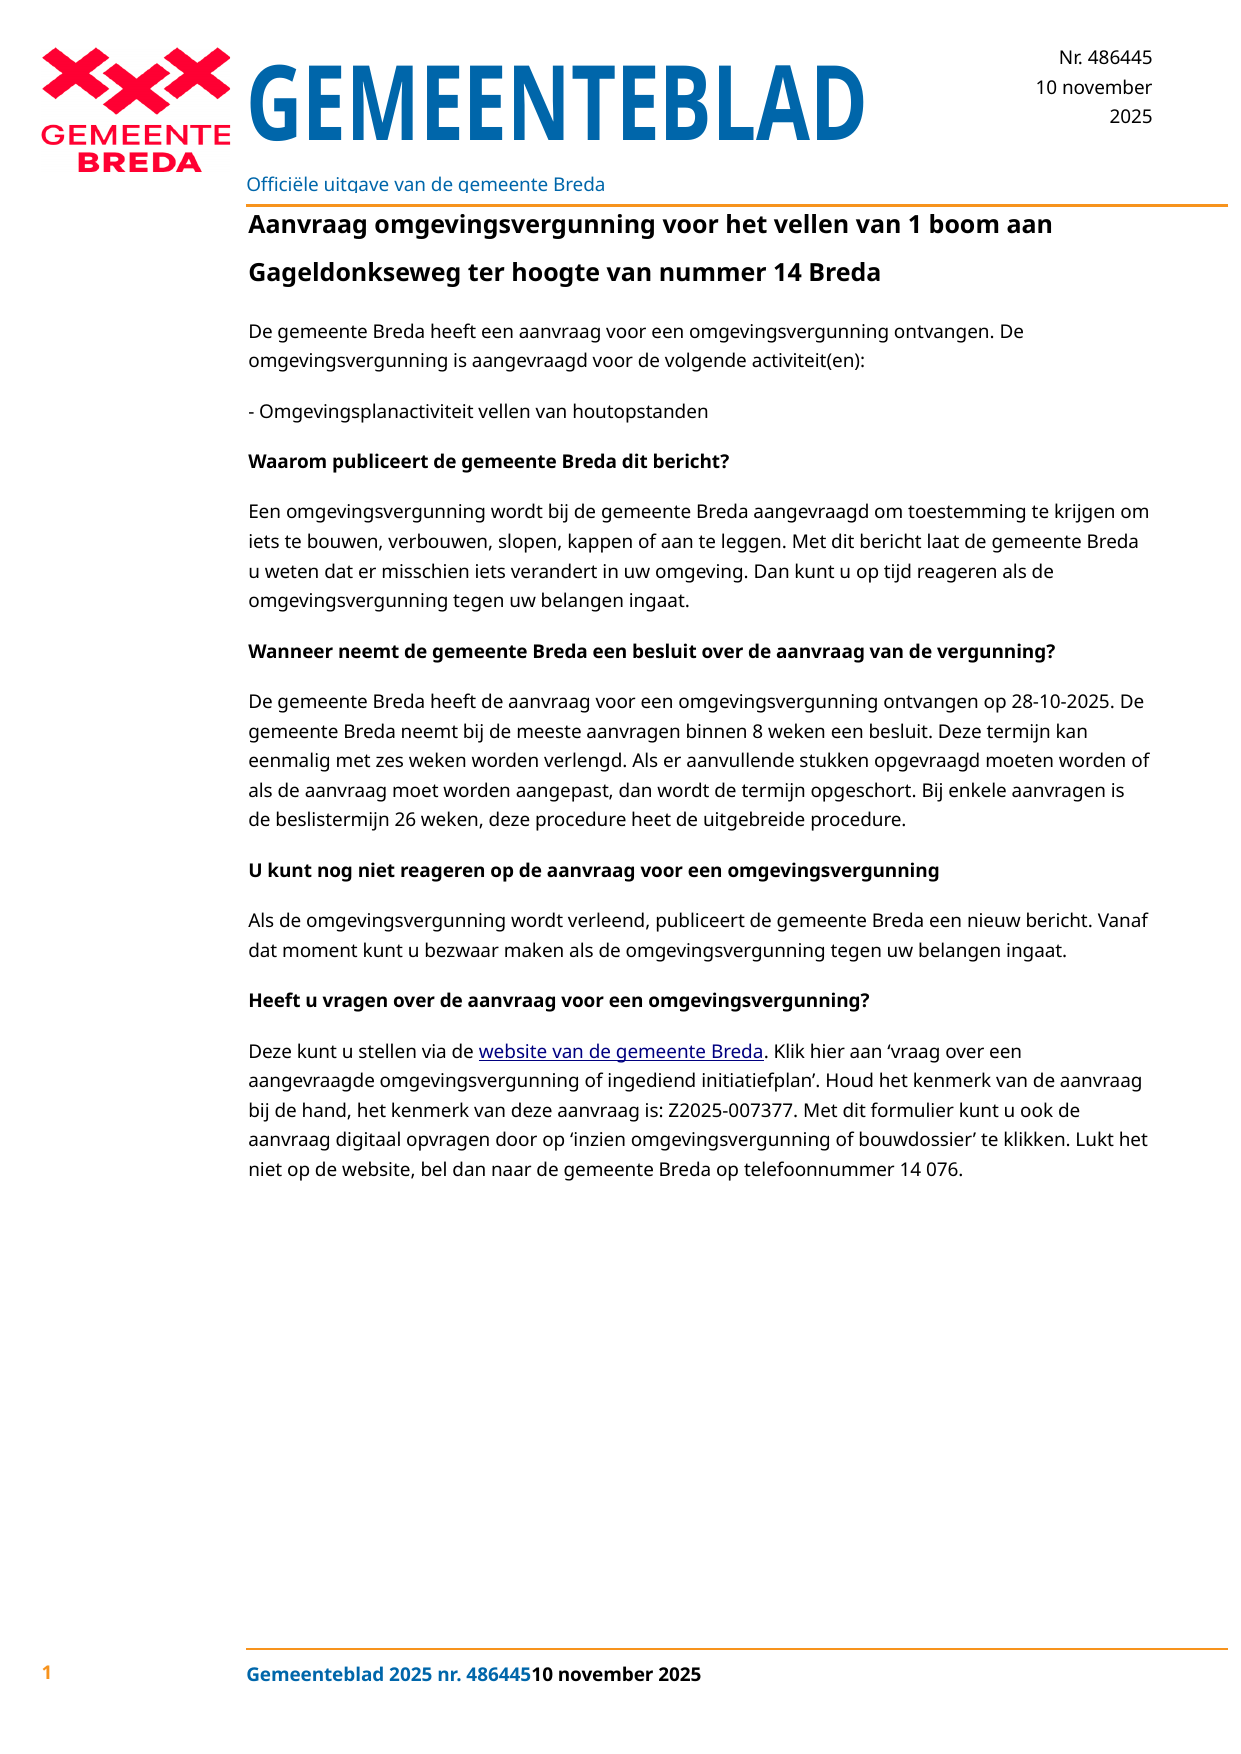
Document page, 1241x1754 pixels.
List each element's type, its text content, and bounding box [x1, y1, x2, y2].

text - Omgevingsplanactiviteit vellen van houtopstanden [248, 398, 1152, 424]
text Een omgevingsvergunning wordt bij de gemeente Breda aangevraagd om toestemming te krijgen om iets te bouwen, verbouwen, slopen, kappen of aan te leggen. Met dit bericht laat de gemeente Breda u weten dat er misschien iets verandert in uw omgeving. Dan kunt u op tijd reageren als de omgevingsvergunning tegen uw belangen ingaat. [248, 499, 1152, 613]
text De gemeente Breda heeft een aanvraag voor een omgevingsvergunning ontvangen. De omgevingsvergunning is aangevraagd voor de volgende activiteit(en): [248, 318, 1152, 373]
text Als de omgevingsvergunning wordt verleend, publiceert de gemeente Breda een nieuw bericht. Vanaf dat moment kunt u bezwaar maken als de omgevingsvergunning tegen uw belangen ingaat. [248, 907, 1152, 963]
text De gemeente Breda heeft de aanvraag voor een omgevingsvergunning ontvangen op 28-10-2025. De gemeente Breda neemt bij de meeste aanvragen binnen 8 weken een besluit. Deze termijn kan eenmalig met zes weken worden verlengd. Als er aanvullende stukken opgevraagd moeten worden of als de aanvraag moet worden aangepast, dan wordt de termijn opgeschort. Bij enkele aanvragen is de beslistermijn 26 weken, deze procedure heet de uitgebreide procedure. [248, 688, 1152, 832]
text Deze kunt u stellen via de website van de gemeente Breda. Klik hier aan ‘vraag over een aangevraagde omgevingsvergunning of ingediend initiatiefplan’. Houd het kenmerk van de aanvraag bij de hand, het kenmerk van deze aanvraag is: Z2025-007377. Met dit formulier kunt u ook de aanvraag digitaal opvragen door op ‘inzien omgevingsvergunning of bouwdossier’ te klikken. Lukt het niet op de website, bel dan naar de gemeente Breda op telefoonnummer 14 076. [248, 1038, 1152, 1182]
text Wanneer neemt de gemeente Breda een besluit over de aanvraag van de vergunning? [248, 638, 1152, 664]
text Waarom publiceert de gemeente Breda dit bericht? [248, 448, 1152, 474]
text Aanvraag omgevingsvergunning voor het vellen van 1 boom aan Gageldonkseweg ter hoogte van nummer 14 Breda [248, 207, 1152, 288]
picture [41, 47, 231, 172]
text Heeft u vragen over de aanvraag voor een omgevingsvergunning? [248, 987, 1152, 1013]
text U kunt nog niet reageren op de aanvraag voor een omgevingsvergunning [248, 857, 1152, 883]
